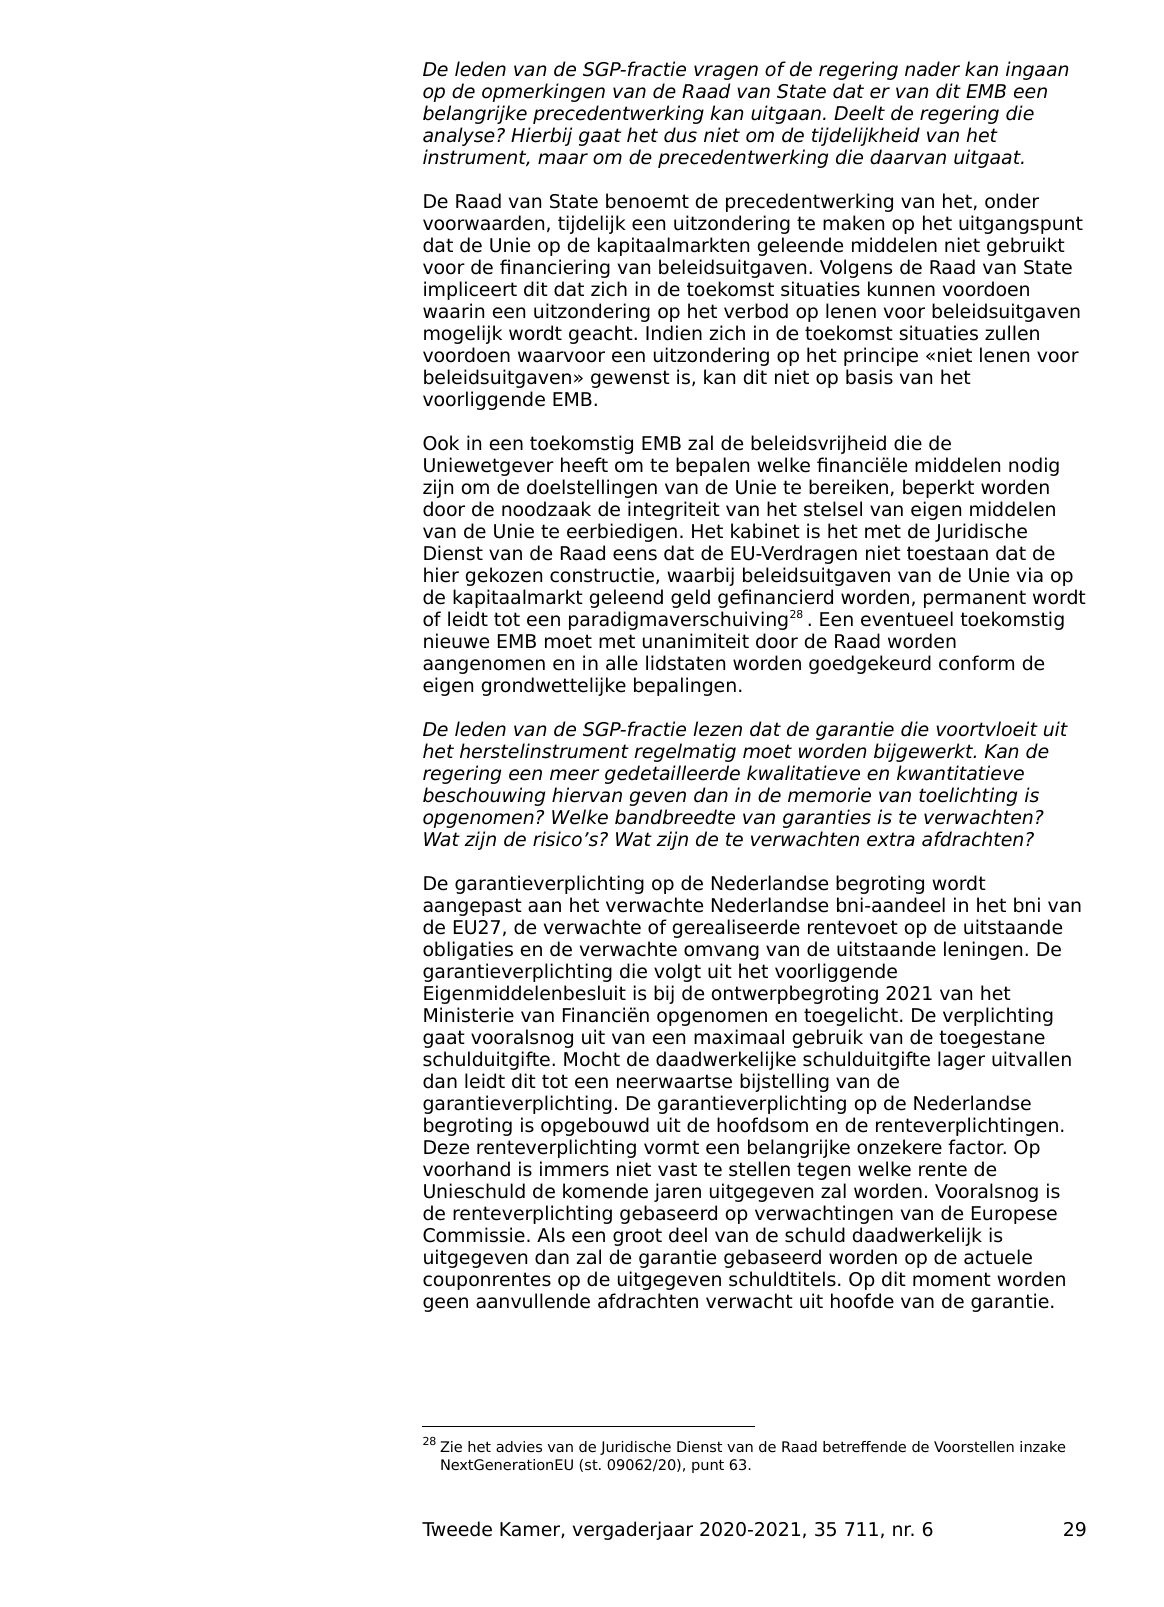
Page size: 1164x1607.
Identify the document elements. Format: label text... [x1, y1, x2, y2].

text Ook in een toekomstig EMB zal de beleidsvrijheid die de Uniewetgever heeft om te bepalen welke financiële middelen nodig zijn om de doelstellingen van de Unie te bereiken, beperkt worden door de noodzaak de integriteit van het stelsel van eigen middelen van de Unie te eerbiedigen. Het kabinet is het met de Juridische Dienst van de Raad eens dat de EU-Verdragen niet toestaan dat de hier gekozen constructie, waarbij beleidsuitgaven van de Unie via op de kapitaalmarkt geleend geld gefinancierd worden, permanent wordt of leidt tot een paradigmaverschuiving. Een eventueel toekomstig nieuwe EMB moet met unanimiteit door de Raad worden aangenomen en in alle lidstaten worden goedgekeurd conform de eigen grondwettelijke bepalingen. [422, 433, 1087, 697]
text De Raad van State benoemt de precedentwerking van het, onder voorwaarden, tijdelijk een uitzondering te maken op het uitgangspunt dat de Unie op de kapitaalmarkten geleende middelen niet gebruikt voor de financiering van beleidsuitgaven. Volgens de Raad van State impliceert dit dat zich in de toekomst situaties kunnen voordoen waarin een uitzondering op het verbod op lenen voor beleidsuitgaven mogelijk wordt geacht. Indien zich in de toekomst situaties zullen voordoen waarvoor een uitzondering op het principe «niet lenen voor beleidsuitgaven» gewenst is, kan dit niet op basis van het voorliggende EMB. [422, 191, 1087, 411]
text De leden van de SGP-fractie lezen dat de garantie die voortvloeit uit het herstelinstrument regelmatig moet worden bijgewerkt. Kan de regering een meer gedetailleerde kwalitatieve en kwantitatieve beschouwing hiervan geven dan in de memorie van toelichting is opgenomen? Welke bandbreedte van garanties is te verwachten? Wat zijn de risico’s? Wat zijn de te verwachten extra afdrachten? [422, 719, 1087, 851]
text De leden van de SGP-fractie vragen of de regering nader kan ingaan op de opmerkingen van de Raad van State dat er van dit EMB een belangrijke precedentwerking kan uitgaan. Deelt de regering die analyse? Hierbij gaat het dus niet om de tijdelijkheid van het instrument, maar om de precedentwerking die daarvan uitgaat. [422, 59, 1087, 169]
text Zie het advies van de Juridische Dienst van de Raad betreffende de Voorstellen inzake NextGenerationEU (st. 09062/20), punt 63. [422, 1435, 1087, 1474]
text De garantieverplichting op de Nederlandse begroting wordt aangepast aan het verwachte Nederlandse bni-aandeel in het bni van de EU27, de verwachte of gerealiseerde rentevoet op de uitstaande obligaties en de verwachte omvang van de uitstaande leningen. De garantieverplichting die volgt uit het voorliggende Eigenmiddelenbesluit is bij de ontwerpbegroting 2021 van het Ministerie van Financiën opgenomen en toegelicht. De verplichting gaat vooralsnog uit van een maximaal gebruik van de toegestane schulduitgifte. Mocht de daadwerkelijke schulduitgifte lager uitvallen dan leidt dit tot een neerwaartse bijstelling van de garantieverplichting. De garantieverplichting op de Nederlandse begroting is opgebouwd uit de hoofdsom en de renteverplichtingen. Deze renteverplichting vormt een belangrijke onzekere factor. Op voorhand is immers niet vast te stellen tegen welke rente de Unieschuld de komende jaren uitgegeven zal worden. Vooralsnog is de renteverplichting gebaseerd op verwachtingen van de Europese Commissie. Als een groot deel van de schuld daadwerkelijk is uitgegeven dan zal de garantie gebaseerd worden op de actuele couponrentes op de uitgegeven schuldtitels. Op dit moment worden geen aanvullende afdrachten verwacht uit hoofde van de garantie. [422, 873, 1087, 1313]
